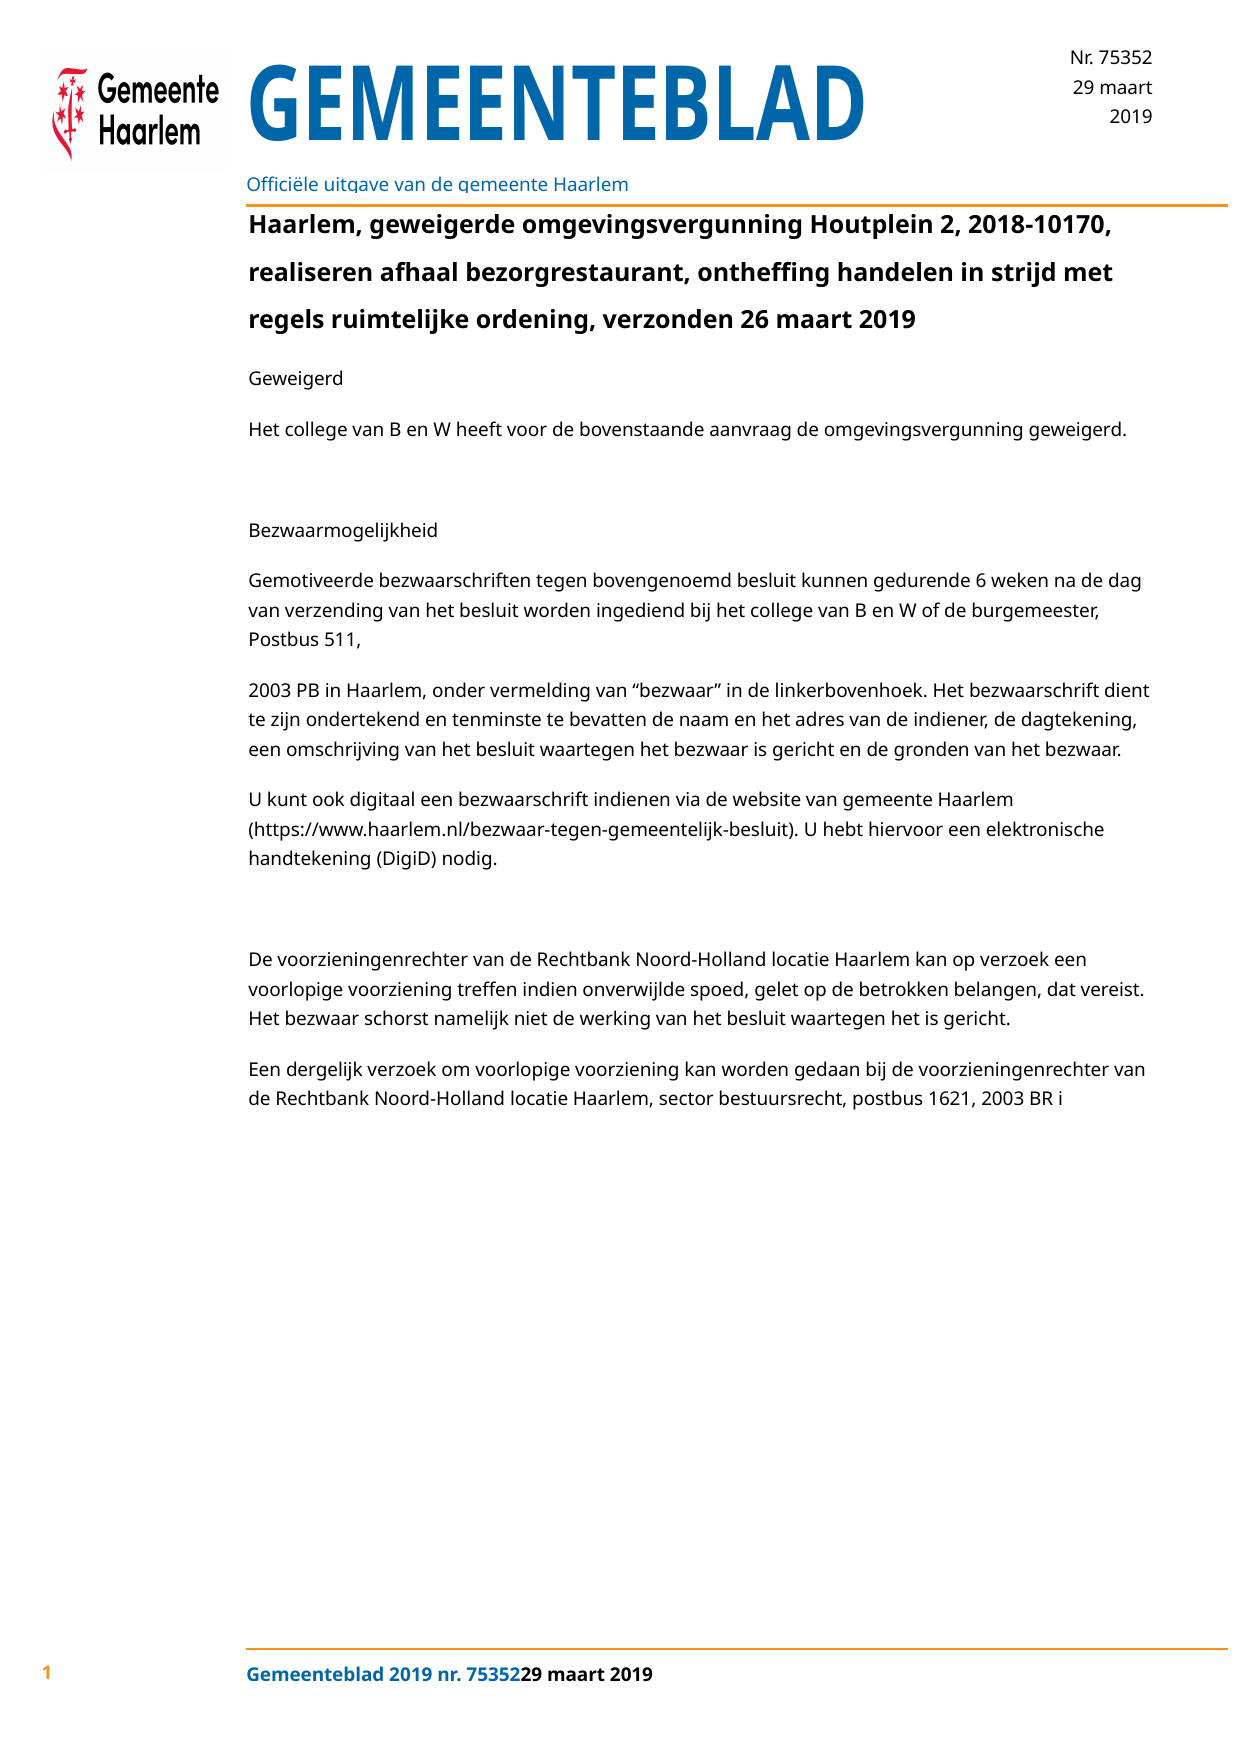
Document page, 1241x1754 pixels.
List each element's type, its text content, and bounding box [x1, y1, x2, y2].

text Het college van B en W heeft voor de bovenstaande aanvraag de omgevingsvergunning geweigerd. [248, 416, 1152, 442]
picture [41, 47, 231, 172]
text Haarlem, geweigerde omgevingsvergunning Houtplein 2, 2018-10170, realiseren afhaal bezorgrestaurant, ontheffing handelen in strijd met regels ruimtelijke ordening, verzonden 26 maart 2019 [248, 207, 1152, 336]
text 2003 PB in Haarlem, onder vermelding van “bezwaar” in de linkerbovenhoek. Het bezwaarschrift dient te zijn ondertekend en tenminste te bevatten de naam en het adres van de indiener, de dagtekening, een omschrijving van het besluit waartegen het bezwaar is gericht en de gronden van het bezwaar. [248, 677, 1152, 762]
text Bezwaarmogelijkheid [248, 517, 1152, 542]
text De voorzieningenrechter van de Rechtbank Noord-Holland locatie Haarlem kan op verzoek een voorlopige voorziening treffen indien onverwijlde spoed, gelet op de betrokken belangen, dat vereist. Het bezwaar schorst namelijk niet de werking van het besluit waartegen het is gericht. [248, 946, 1152, 1031]
text Een dergelijk verzoek om voorlopige voorziening kan worden gedaan bij de voorzieningenrechter van de Rechtbank Noord-Holland locatie Haarlem, sector bestuursrecht, postbus 1621, 2003 BR i [248, 1056, 1152, 1111]
text Gemotiveerde bezwaarschriften tegen bovengenoemd besluit kunnen gedurende 6 weken na de dag van verzending van het besluit worden ingediend bij het college van B en W of de burgemeester, Postbus 511, [248, 567, 1152, 652]
text Geweigerd [248, 366, 1152, 391]
text U kunt ook digitaal een bezwaarschrift indienen via de website van gemeente Haarlem (https://www.haarlem.nl/bezwaar-tegen-gemeentelijk-besluit). U hebt hiervoor een elektronische handtekening (DigiD) nodig. [248, 786, 1152, 871]
